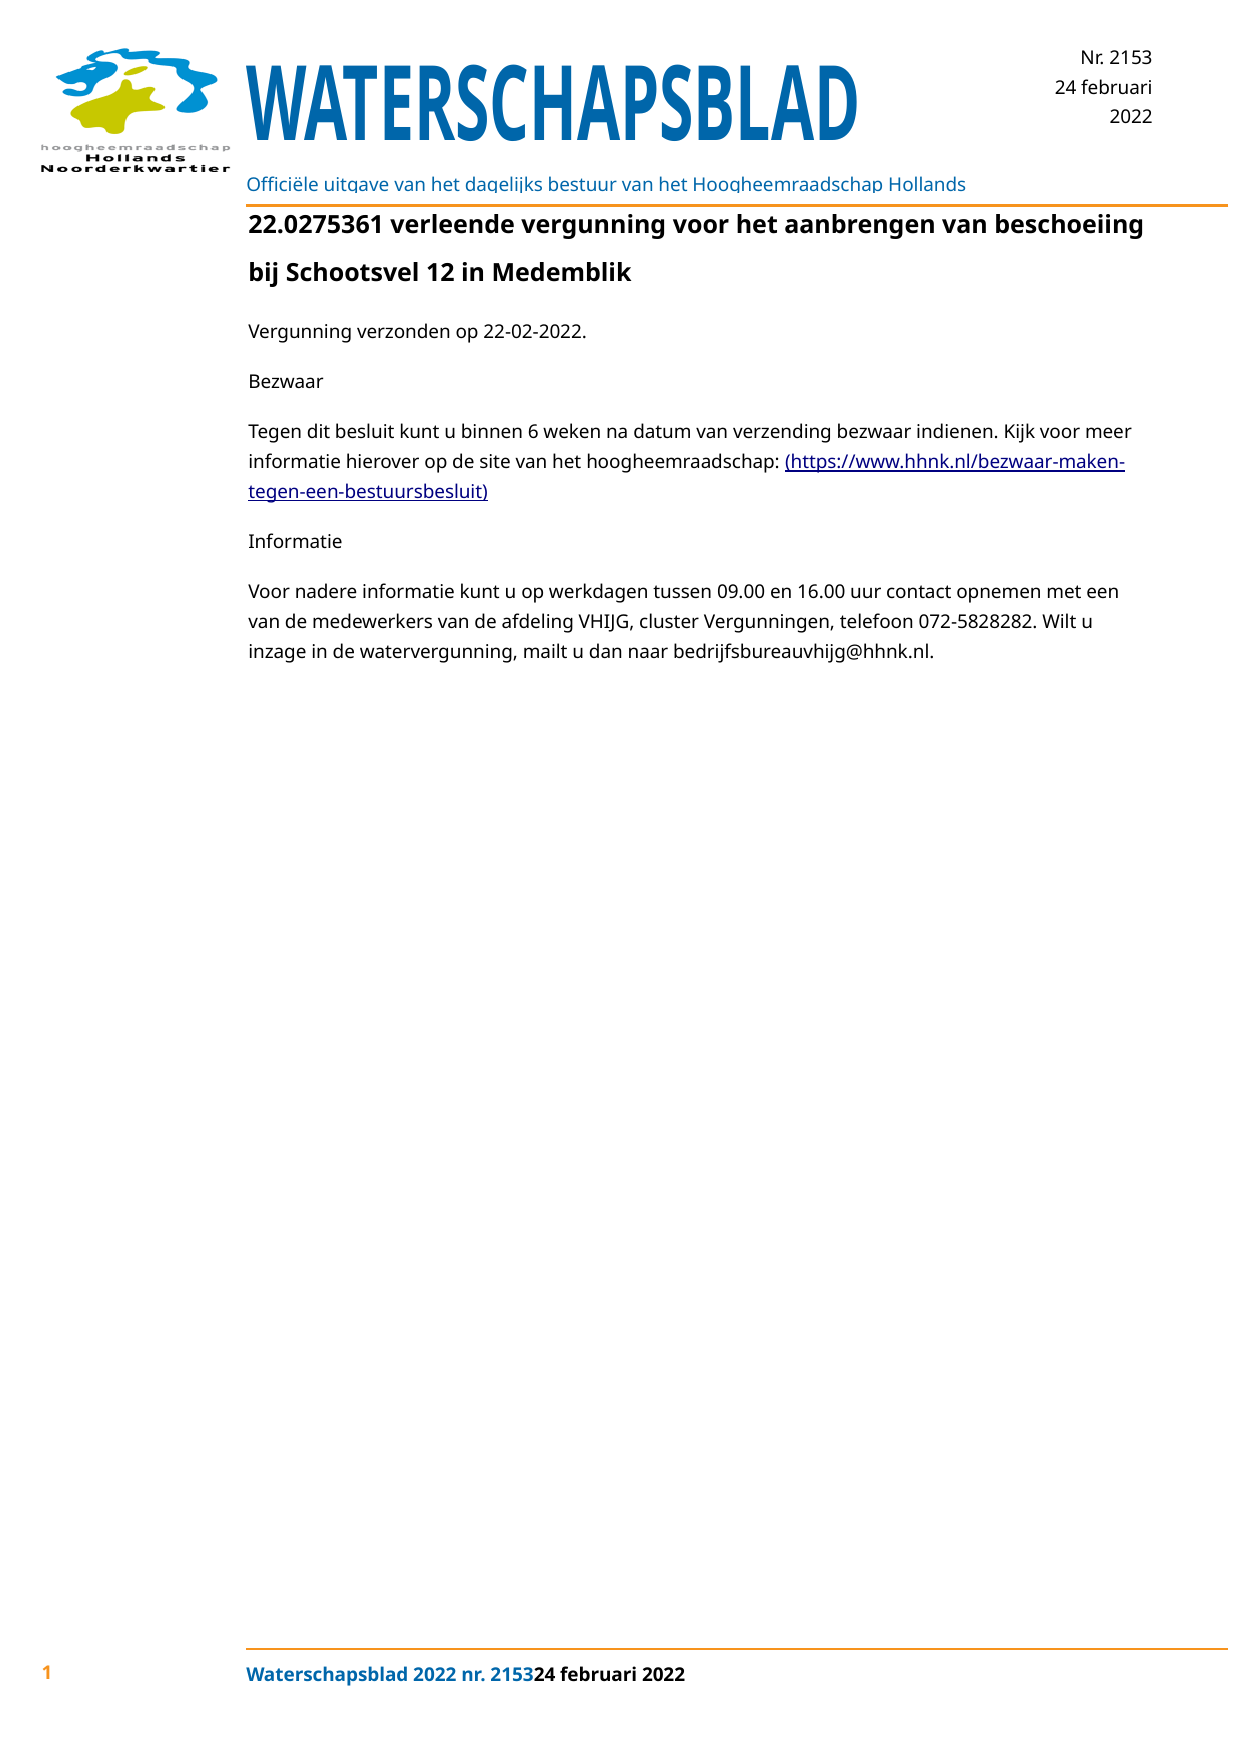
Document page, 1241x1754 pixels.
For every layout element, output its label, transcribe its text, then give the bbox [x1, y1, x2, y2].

picture [41, 47, 231, 172]
text Bezwaar [248, 368, 1152, 394]
text Tegen dit besluit kunt u binnen 6 weken na datum van verzending bezwaar indienen. Kijk voor meer informatie hierover op de site van het hoogheemraadschap: (https://www.hhnk.nl/bezwaar-maken-tegen-een-bestuursbesluit) [248, 419, 1152, 504]
text 22.0275361 verleende vergunning voor het aanbrengen van beschoeiing bij Schootsvel 12 in Medemblik [248, 207, 1152, 288]
text Informatie [248, 528, 1152, 554]
text Voor nadere informatie kunt u op werkdagen tussen 09.00 en 16.00 uur contact opnemen met een van de medewerkers van de afdeling VHIJG, cluster Vergunningen, telefoon 072-5828282. Wilt u inzage in de watervergunning, mailt u dan naar bedrijfsbureauvhijg@hhnk.nl. [248, 579, 1152, 664]
text Vergunning verzonden op 22-02-2022. [248, 318, 1152, 344]
